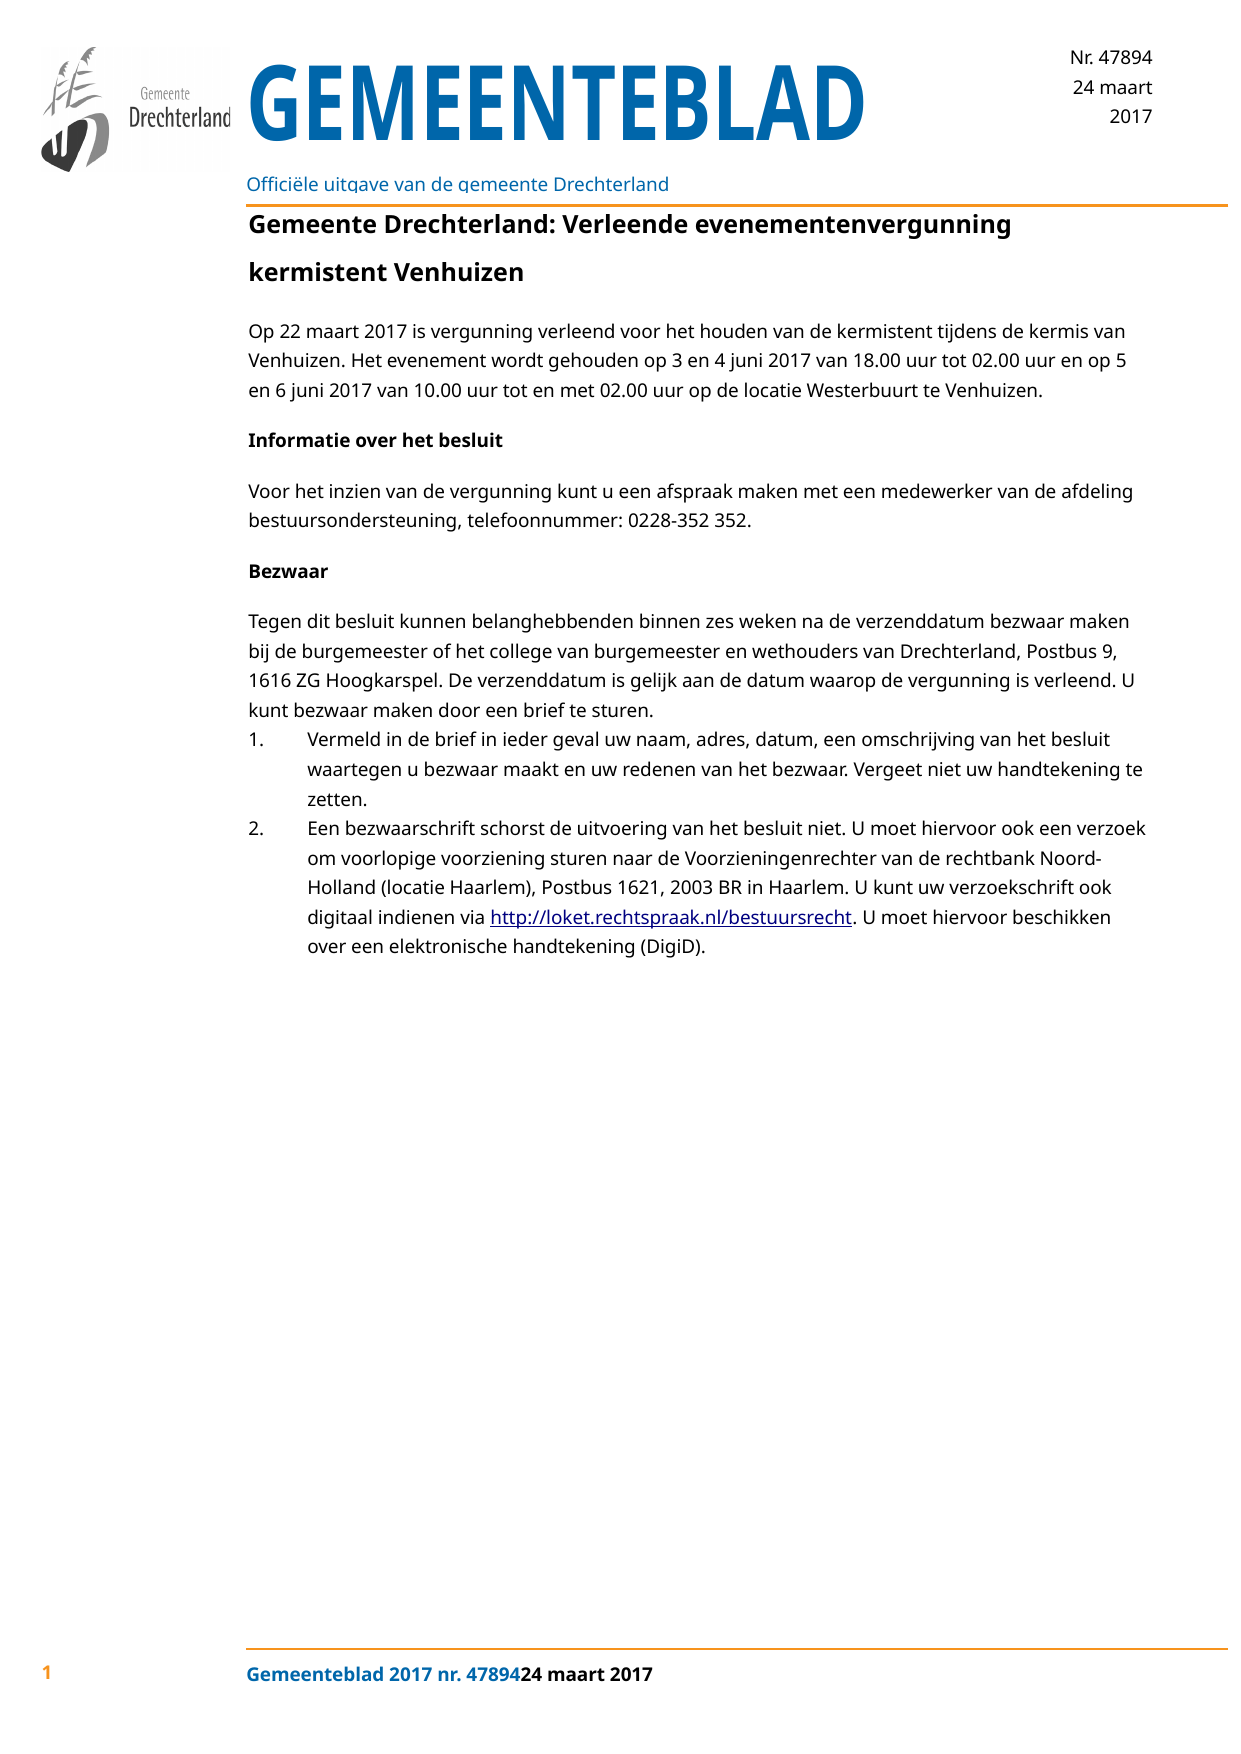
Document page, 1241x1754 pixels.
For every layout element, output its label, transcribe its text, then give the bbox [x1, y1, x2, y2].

list Vermeld in de brief in ieder geval uw naam, adres, datum, een omschrijving van het besluit waartegen u bezwaar maakt en uw redenen van het bezwaar. Vergeet niet uw handtekening te zetten. [248, 727, 1152, 812]
text Informatie over het besluit [248, 427, 1152, 453]
text Tegen dit besluit kunnen belanghebbenden binnen zes weken na de verzenddatum bezwaar maken bij de burgemeester of het college van burgemeester en wethouders van Drechterland, Postbus 9, 1616 ZG Hoogkarspel. De verzenddatum is gelijk aan de datum waarop de vergunning is verleend. U kunt bezwaar maken door een brief te sturen. [248, 608, 1152, 723]
text Voor het inzien van de vergunning kunt u een afspraak maken met een medewerker van de afdeling bestuursondersteuning, telefoonnummer: 0228-352 352. [248, 478, 1152, 533]
text Gemeente Drechterland: Verleende evenementenvergunning kermistent Venhuizen [248, 207, 1152, 288]
text Op 22 maart 2017 is vergunning verleend voor het houden van de kermistent tijdens de kermis van Venhuizen. Het evenement wordt gehouden op 3 en 4 juni 2017 van 18.00 uur tot 02.00 uur en op 5 en 6 juni 2017 van 10.00 uur tot en met 02.00 uur op de locatie Westerbuurt te Venhuizen. [248, 318, 1152, 403]
text Bezwaar [248, 558, 1152, 584]
picture [41, 47, 231, 172]
list Een bezwaarschrift schorst de uitvoering van het besluit niet. U moet hiervoor ook een verzoek om voorlopige voorziening sturen naar de Voorzieningenrechter van de rechtbank Noord-Holland (locatie Haarlem), Postbus 1621, 2003 BR in Haarlem. U kunt uw verzoekschrift ook digitaal indienen via http://loket.rechtspraak.nl/bestuursrecht. U moet hiervoor beschikken over een elektronische handtekening (DigiD). [248, 815, 1152, 959]
